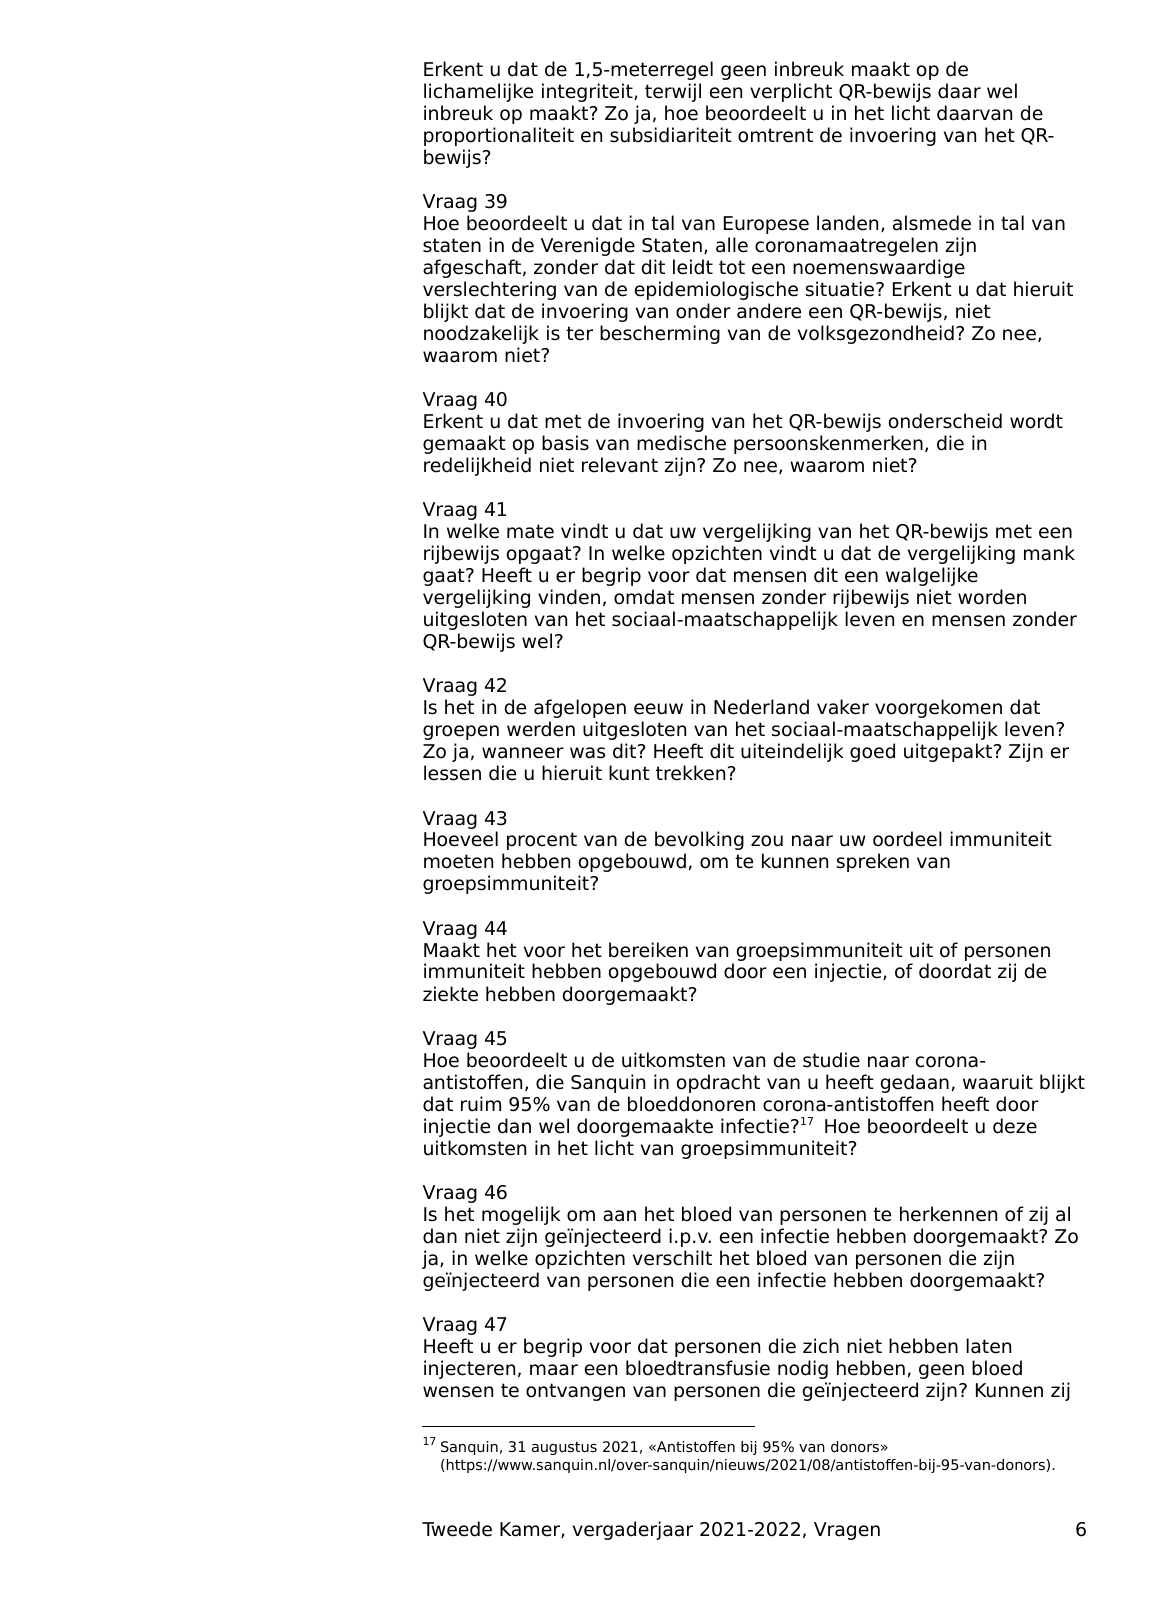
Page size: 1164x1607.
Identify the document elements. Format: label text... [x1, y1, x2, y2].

text Vraag 40 [422, 389, 1087, 411]
text Is het mogelijk om aan het bloed van personen te herkennen of zij al dan niet zijn geïnjecteerd i.p.v. een infectie hebben doorgemaakt? Zo ja, in welke opzichten verschilt het bloed van personen die zijn geïnjecteerd van personen die een infectie hebben doorgemaakt? [422, 1204, 1087, 1292]
text Vraag 45 [422, 1028, 1087, 1049]
text In welke mate vindt u dat uw vergelijking van het QR-bewijs met een rijbewijs opgaat? In welke opzichten vindt u dat de vergelijking mank gaat? Heeft u er begrip voor dat mensen dit een walgelijke vergelijking vinden, omdat mensen zonder rijbewijs niet worden uitgesloten van het sociaal-maatschappelijk leven en mensen zonder QR-bewijs wel? [422, 521, 1087, 653]
text Vraag 43 [422, 807, 1087, 829]
text Sanquin, 31 augustus 2021, «Antistoffen bij 95% van donors» (https://www.sanquin.nl/over-sanquin/nieuws/2021/08/antistoffen-bij-95-van-donors). [422, 1435, 1087, 1474]
text Hoeveel procent van de bevolking zou naar uw oordeel immuniteit moeten hebben opgebouwd, om te kunnen spreken van groepsimmuniteit? [422, 829, 1087, 895]
text Hoe beoordeelt u de uitkomsten van de studie naar corona-antistoffen, die Sanquin in opdracht van u heeft gedaan, waaruit blijkt dat ruim 95% van de bloeddonoren corona-antistoffen heeft door injectie dan wel doorgemaakte infectie? Hoe beoordeelt u deze uitkomsten in het licht van groepsimmuniteit? [422, 1049, 1087, 1159]
text Vraag 47 [422, 1314, 1087, 1336]
text Heeft u er begrip voor dat personen die zich niet hebben laten injecteren, maar een bloedtransfusie nodig hebben, geen bloed wensen te ontvangen van personen die geïnjecteerd zijn? Kunnen zij [422, 1336, 1087, 1402]
text Erkent u dat de 1,5-meterregel geen inbreuk maakt op de lichamelijke integriteit, terwijl een verplicht QR-bewijs daar wel inbreuk op maakt? Zo ja, hoe beoordeelt u in het licht daarvan de proportionaliteit en subsidiariteit omtrent de invoering van het QR-bewijs? [422, 59, 1087, 169]
text Maakt het voor het bereiken van groepsimmuniteit uit of personen immuniteit hebben opgebouwd door een injectie, of doordat zij de ziekte hebben doorgemaakt? [422, 939, 1087, 1005]
text Vraag 39 [422, 191, 1087, 213]
text Vraag 44 [422, 917, 1087, 939]
text Vraag 46 [422, 1182, 1087, 1204]
text Is het in de afgelopen eeuw in Nederland vaker voorgekomen dat groepen werden uitgesloten van het sociaal-maatschappelijk leven? Zo ja, wanneer was dit? Heeft dit uiteindelijk goed uitgepakt? Zijn er lessen die u hieruit kunt trekken? [422, 697, 1087, 785]
text Vraag 41 [422, 499, 1087, 521]
text Erkent u dat met de invoering van het QR-bewijs onderscheid wordt gemaakt op basis van medische persoonskenmerken, die in redelijkheid niet relevant zijn? Zo nee, waarom niet? [422, 411, 1087, 477]
text Hoe beoordeelt u dat in tal van Europese landen, alsmede in tal van staten in de Verenigde Staten, alle coronamaatregelen zijn afgeschaft, zonder dat dit leidt tot een noemenswaardige verslechtering van de epidemiologische situatie? Erkent u dat hieruit blijkt dat de invoering van onder andere een QR-bewijs, niet noodzakelijk is ter bescherming van de volksgezondheid? Zo nee, waarom niet? [422, 213, 1087, 367]
text Vraag 42 [422, 675, 1087, 697]
